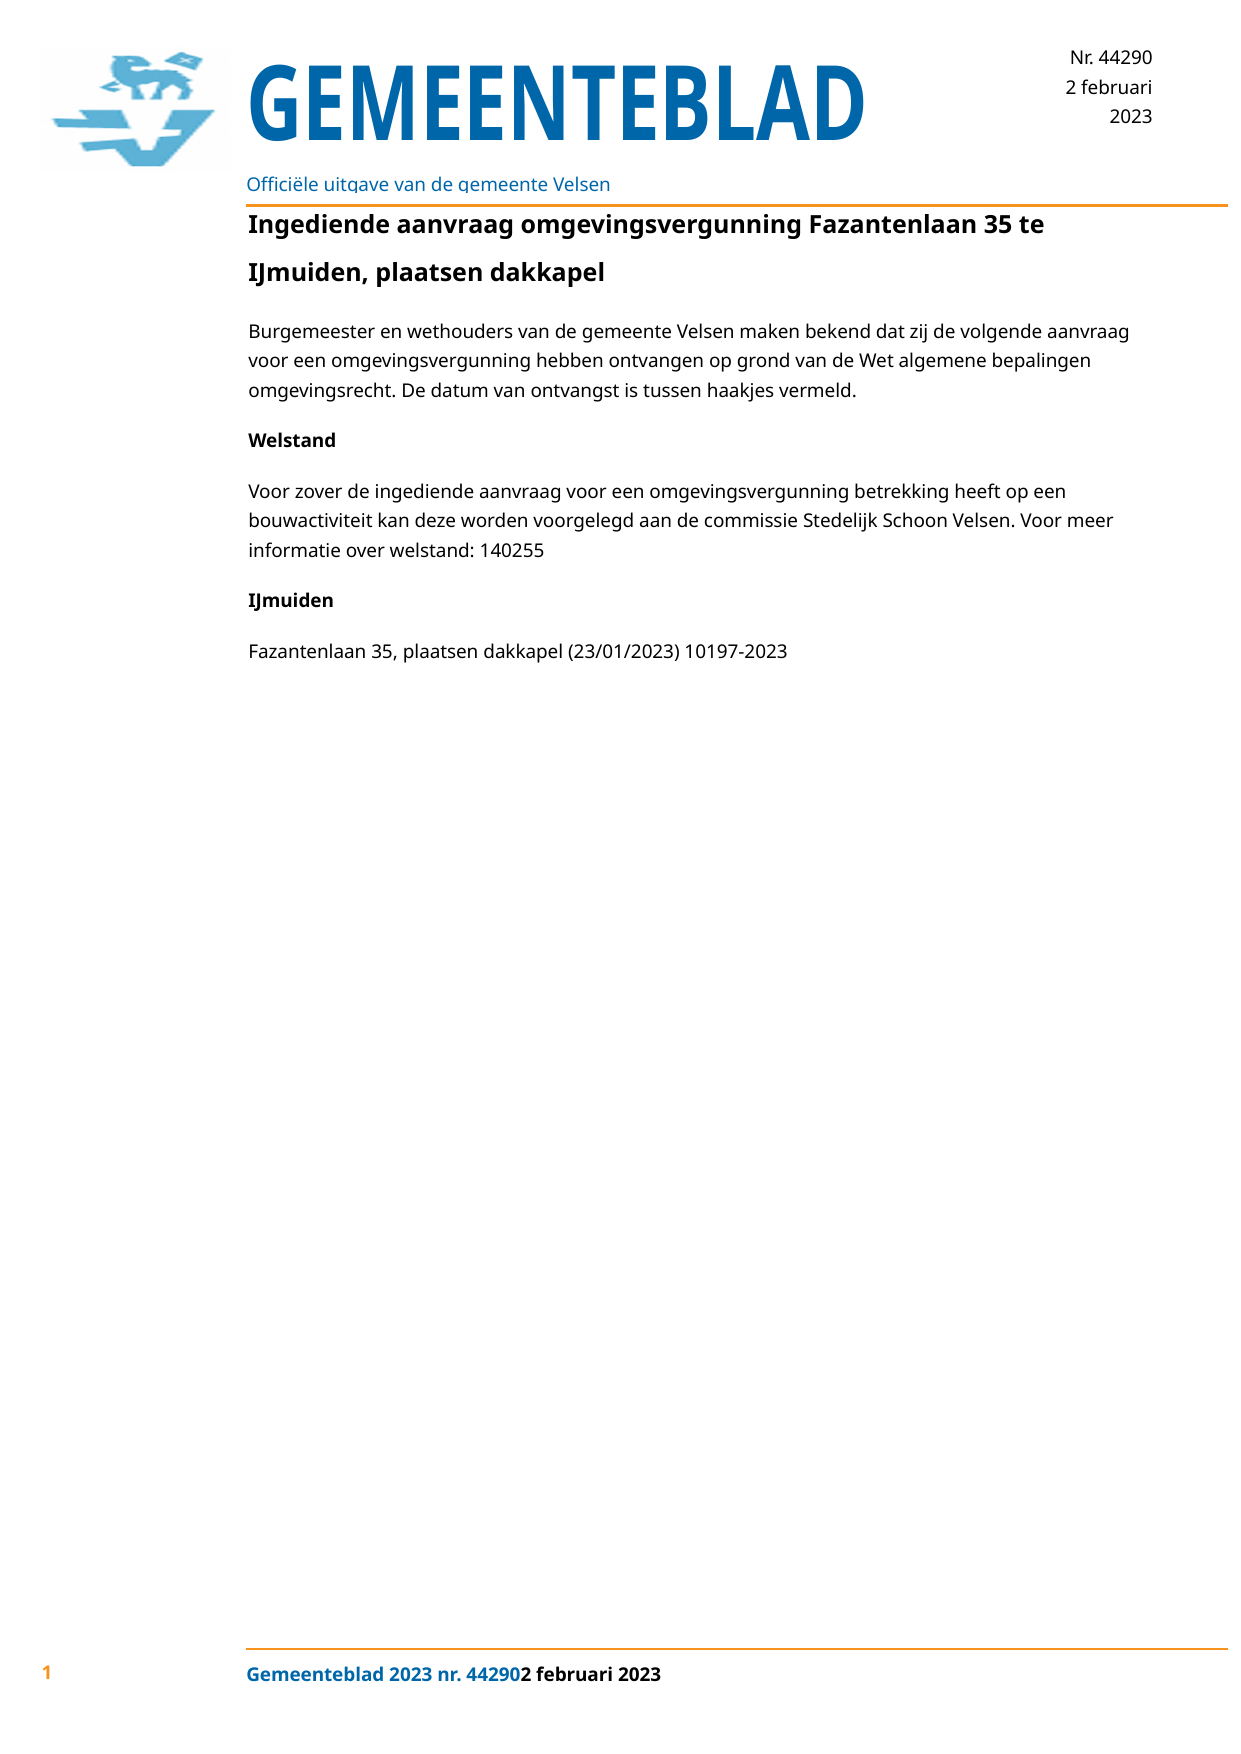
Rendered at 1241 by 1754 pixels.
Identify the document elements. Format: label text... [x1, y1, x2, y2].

text Welstand [248, 427, 1152, 453]
text Ingediende aanvraag omgevingsvergunning Fazantenlaan 35 te IJmuiden, plaatsen dakkapel [248, 207, 1152, 288]
text IJmuiden [248, 587, 1152, 613]
picture [41, 47, 231, 172]
text Voor zover de ingediende aanvraag voor een omgevingsvergunning betrekking heeft op een bouwactiviteit kan deze worden voorgelegd aan de commissie Stedelijk Schoon Velsen. Voor meer informatie over welstand: 140255 [248, 478, 1152, 563]
text Fazantenlaan 35, plaatsen dakkapel (23/01/2023) 10197-2023 [248, 638, 1152, 664]
text Burgemeester en wethouders van de gemeente Velsen maken bekend dat zij de volgende aanvraag voor een omgevingsvergunning hebben ontvangen op grond van de Wet algemene bepalingen omgevingsrecht. De datum van ontvangst is tussen haakjes vermeld. [248, 318, 1152, 403]
